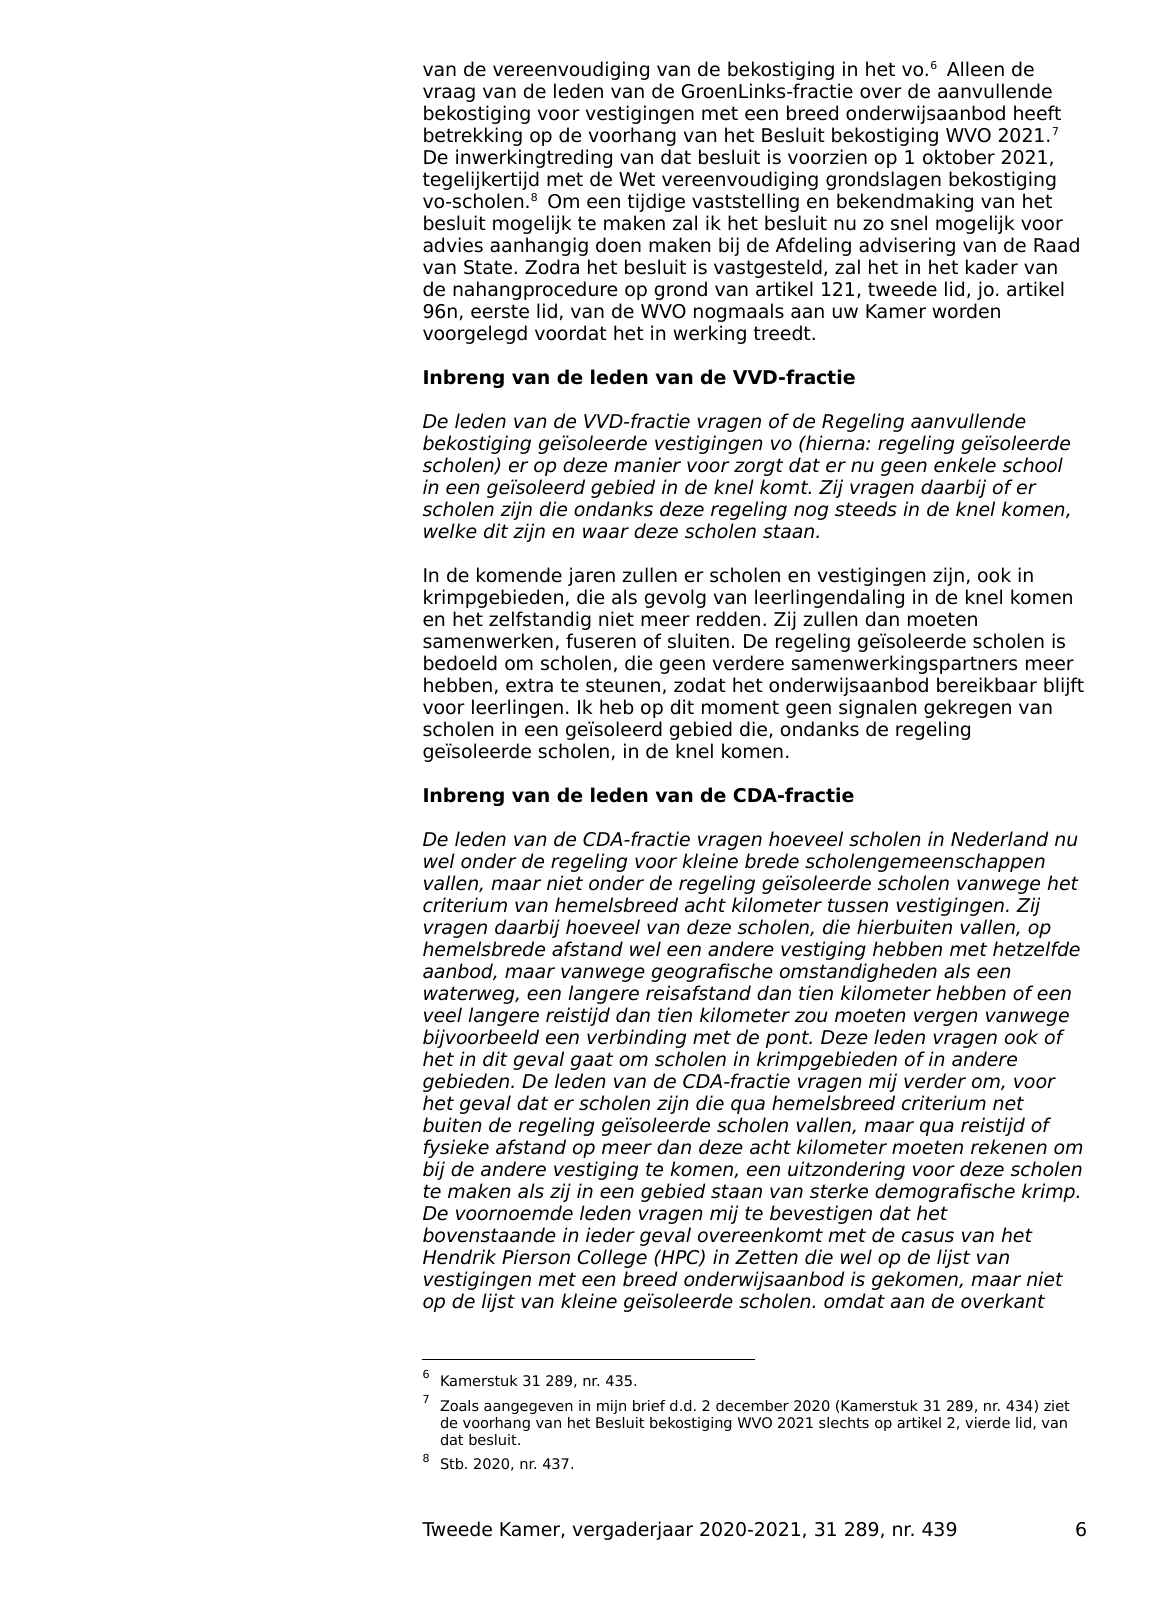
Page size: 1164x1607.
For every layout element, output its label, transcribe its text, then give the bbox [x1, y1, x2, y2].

text De leden van de CDA-fractie vragen hoeveel scholen in Nederland nu wel onder de regeling voor kleine brede scholengemeenschappen vallen, maar niet onder de regeling geïsoleerde scholen vanwege het criterium van hemelsbreed acht kilometer tussen vestigingen. Zij vragen daarbij hoeveel van deze scholen, die hierbuiten vallen, op hemelsbrede afstand wel een andere vestiging hebben met hetzelfde aanbod, maar vanwege geografische omstandigheden als een waterweg, een langere reisafstand dan tien kilometer hebben of een veel langere reistijd dan tien kilometer zou moeten vergen vanwege bijvoorbeeld een verbinding met de pont. Deze leden vragen ook of het in dit geval gaat om scholen in krimpgebieden of in andere gebieden. De leden van de CDA-fractie vragen mij verder om, voor het geval dat er scholen zijn die qua hemelsbreed criterium net buiten de regeling geïsoleerde scholen vallen, maar qua reistijd of fysieke afstand op meer dan deze acht kilometer moeten rekenen om bij de andere vestiging te komen, een uitzondering voor deze scholen te maken als zij in een gebied staan van sterke demografische krimp. De voornoemde leden vragen mij te bevestigen dat het bovenstaande in ieder geval overeenkomt met de casus van het Hendrik Pierson College (HPC) in Zetten die wel op de lijst van vestigingen met een breed onderwijsaanbod is gekomen, maar niet op de lijst van kleine geïsoleerde scholen. omdat aan de overkant [422, 829, 1087, 1313]
subtitle Inbreng van de leden van de VVD-fractie [422, 367, 1087, 389]
subtitle Inbreng van de leden van de CDA-fractie [422, 785, 1087, 807]
text Zoals aangegeven in mijn brief d.d. 2 december 2020 (Kamerstuk 31 289, nr. 434) ziet de voorhang van het Besluit bekostiging WVO 2021 slechts op artikel 2, vierde lid, van dat besluit. [422, 1393, 1087, 1449]
text Stb. 2020, nr. 437. [422, 1452, 1087, 1474]
text De leden van de VVD-fractie vragen of de Regeling aanvullende bekostiging geïsoleerde vestigingen vo (hierna: regeling geïsoleerde scholen) er op deze manier voor zorgt dat er nu geen enkele school in een geïsoleerd gebied in de knel komt. Zij vragen daarbij of er scholen zijn die ondanks deze regeling nog steeds in de knel komen, welke dit zijn en waar deze scholen staan. [422, 411, 1087, 543]
text Kamerstuk 31 289, nr. 435. [422, 1368, 1087, 1391]
text van de vereenvoudiging van de bekostiging in het vo. Alleen de vraag van de leden van de GroenLinks-fractie over de aanvullende bekostiging voor vestigingen met een breed onderwijsaanbod heeft betrekking op de voorhang van het Besluit bekostiging WVO 2021. De inwerkingtreding van dat besluit is voorzien op 1 oktober 2021, tegelijkertijd met de Wet vereenvoudiging grondslagen bekostiging vo-scholen. Om een tijdige vaststelling en bekendmaking van het besluit mogelijk te maken zal ik het besluit nu zo snel mogelijk voor advies aanhangig doen maken bij de Afdeling advisering van de Raad van State. Zodra het besluit is vastgesteld, zal het in het kader van de nahangprocedure op grond van artikel 121, tweede lid, jo. artikel 96n, eerste lid, van de WVO nogmaals aan uw Kamer worden voorgelegd voordat het in werking treedt. [422, 59, 1087, 345]
text In de komende jaren zullen er scholen en vestigingen zijn, ook in krimpgebieden, die als gevolg van leerlingendaling in de knel komen en het zelfstandig niet meer redden. Zij zullen dan moeten samenwerken, fuseren of sluiten. De regeling geïsoleerde scholen is bedoeld om scholen, die geen verdere samenwerkingspartners meer hebben, extra te steunen, zodat het onderwijsaanbod bereikbaar blijft voor leerlingen. Ik heb op dit moment geen signalen gekregen van scholen in een geïsoleerd gebied die, ondanks de regeling geïsoleerde scholen, in de knel komen. [422, 565, 1087, 763]
